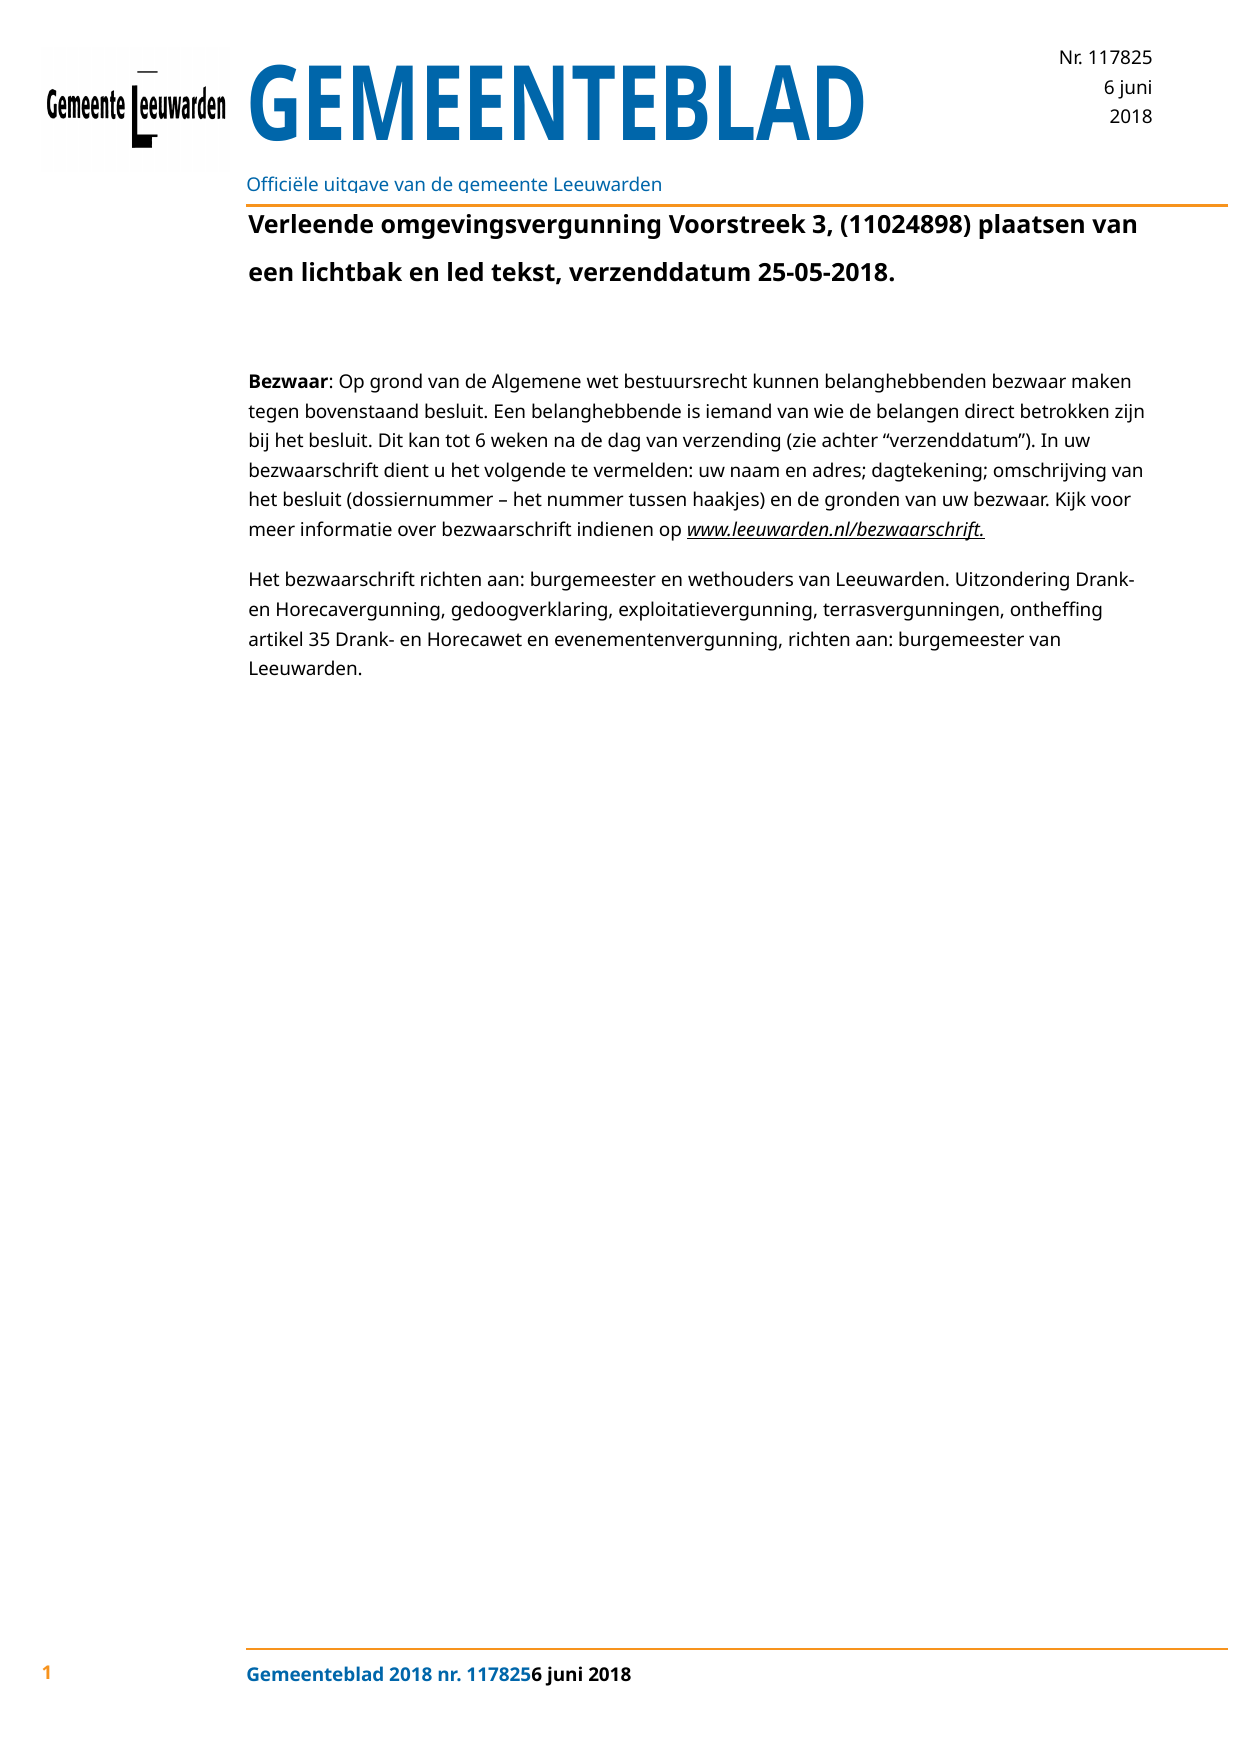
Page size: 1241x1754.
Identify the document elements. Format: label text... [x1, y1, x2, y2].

text Verleende omgevingsvergunning Voorstreek 3, (11024898) plaatsen van een lichtbak en led tekst, verzenddatum 25-05-2018. [248, 207, 1152, 288]
text Het bezwaarschrift richten aan: burgemeester en wethouders van Leeuwarden. Uitzondering Drank- en Horecavergunning, gedoogverklaring, exploitatievergunning, terrasvergunningen, ontheffing artikel 35 Drank- en Horecawet en evenementenvergunning, richten aan: burgemeester van Leeuwarden. [248, 567, 1152, 681]
picture [41, 47, 231, 172]
text Bezwaar: Op grond van de Algemene wet bestuursrecht kunnen belanghebbenden bezwaar maken tegen bovenstaand besluit. Een belanghebbende is iemand van wie de belangen direct betrokken zijn bij het besluit. Dit kan tot 6 weken na de dag van verzending (zie achter “verzenddatum”). In uw bezwaarschrift dient u het volgende te vermelden: uw naam en adres; dagtekening; omschrijving van het besluit (dossiernummer – het nummer tussen haakjes) en de gronden van uw bezwaar. Kijk voor meer informatie over bezwaarschrift indienen op www.leeuwarden.nl/bezwaarschrift. [248, 368, 1152, 542]
